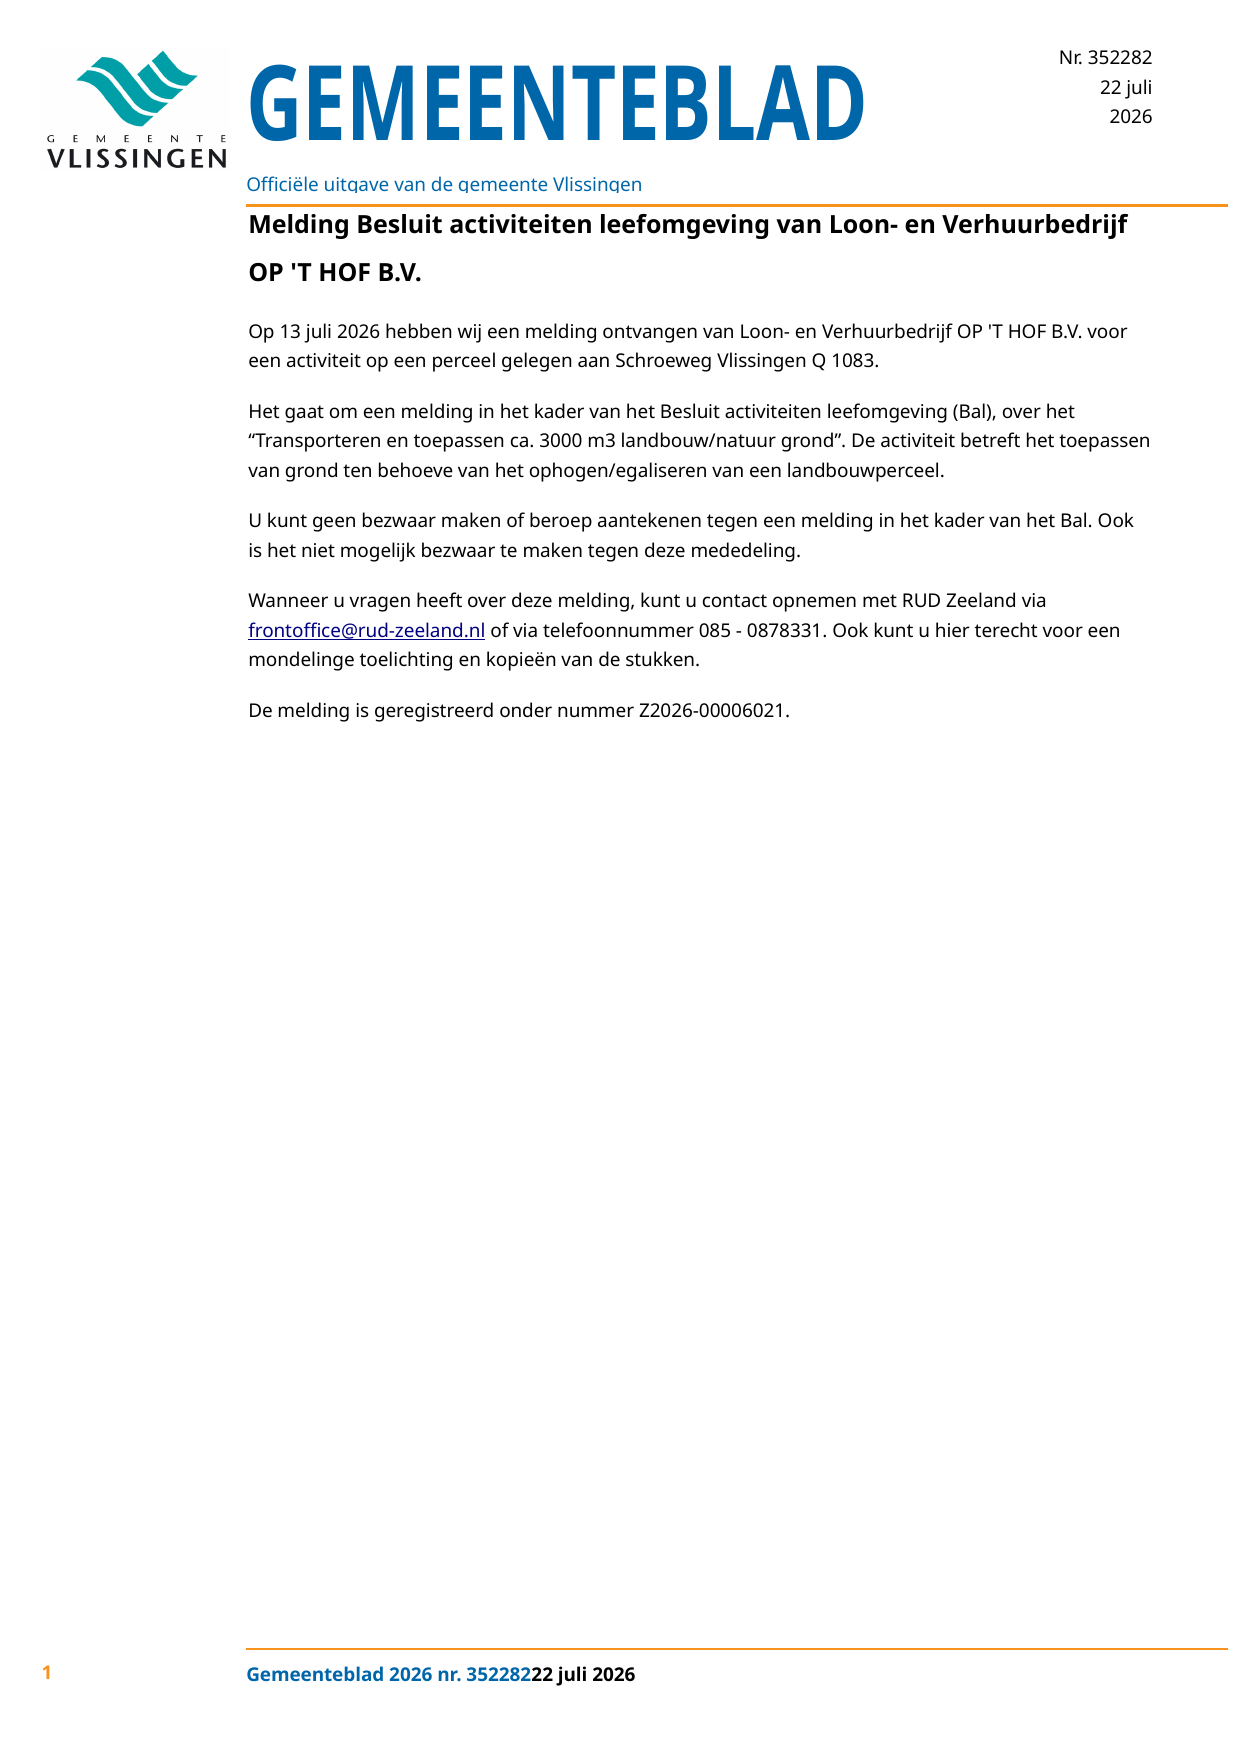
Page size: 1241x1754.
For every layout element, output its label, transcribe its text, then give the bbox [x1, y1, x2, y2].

text Het gaat om een melding in het kader van het Besluit activiteiten leefomgeving (Bal), over het “Transporteren en toepassen ca. 3000 m3 landbouw/natuur grond”. De activiteit betreft het toepassen van grond ten behoeve van het ophogen/egaliseren van een landbouwperceel. [248, 398, 1152, 483]
picture [41, 47, 231, 172]
text Op 13 juli 2026 hebben wij een melding ontvangen van Loon- en Verhuurbedrijf OP 'T HOF B.V. voor een activiteit op een perceel gelegen aan Schroeweg Vlissingen Q 1083. [248, 318, 1152, 373]
text Melding Besluit activiteiten leefomgeving van Loon- en Verhuurbedrijf OP 'T HOF B.V. [248, 207, 1152, 288]
text Wanneer u vragen heeft over deze melding, kunt u contact opnemen met RUD Zeeland via frontoffice@rud-zeeland.nl of via telefoonnummer 085 - 0878331. Ook kunt u hier terecht voor een mondelinge toelichting en kopieën van de stukken. [248, 587, 1152, 672]
text U kunt geen bezwaar maken of beroep aantekenen tegen een melding in het kader van het Bal. Ook is het niet mogelijk bezwaar te maken tegen deze mededeling. [248, 507, 1152, 563]
text De melding is geregistreerd onder nummer Z2026-00006021. [248, 697, 1152, 723]
